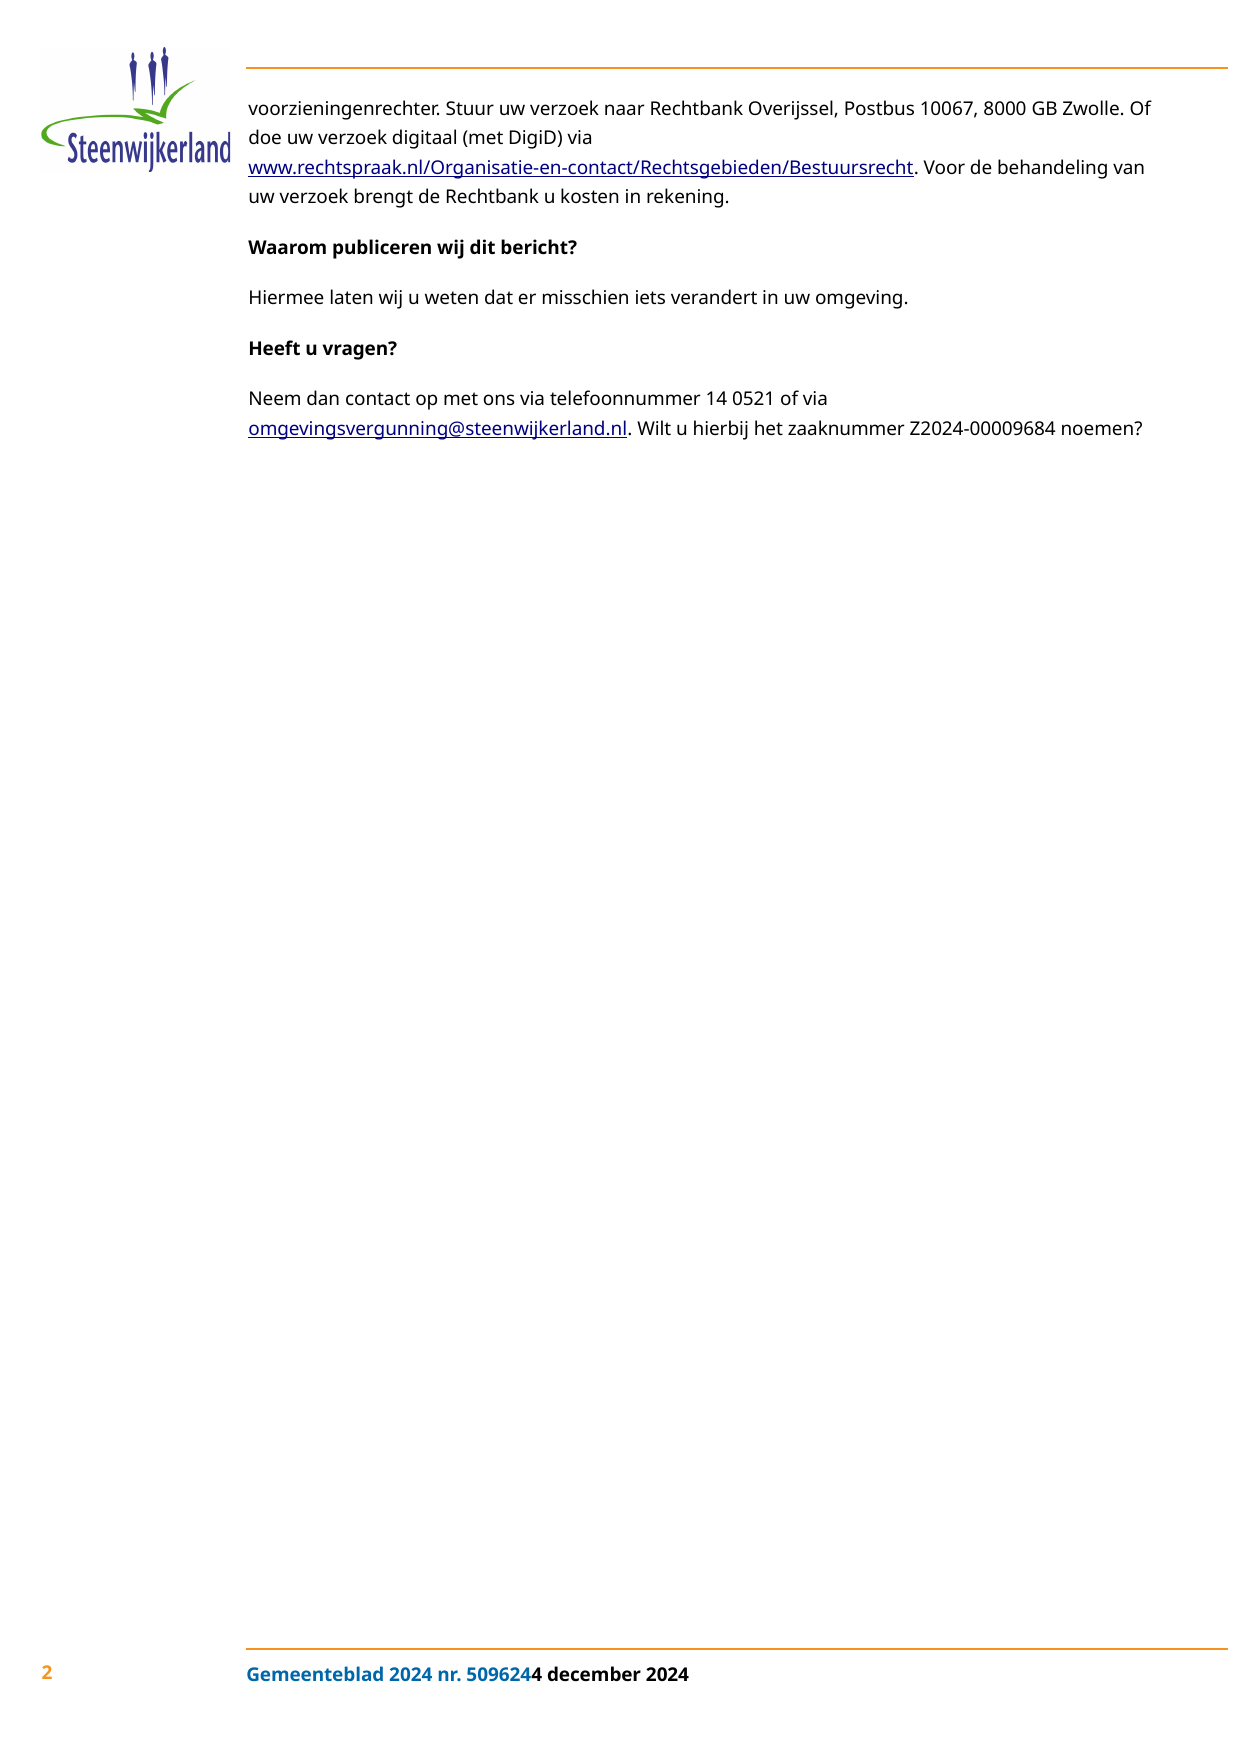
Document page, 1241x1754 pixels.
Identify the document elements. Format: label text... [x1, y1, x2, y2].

text Neem dan contact op met ons via telefoonnummer 14 0521 of via omgevingsvergunning@steenwijkerland.nl. Wilt u hierbij het zaaknummer Z2024-00009684 noemen? [248, 385, 1152, 441]
text Heeft u vragen? [248, 335, 1152, 361]
text voorzieningenrechter. Stuur uw verzoek naar Rechtbank Overijssel, Postbus 10067, 8000 GB Zwolle. Of doe uw verzoek digitaal (met DigiD) via www.rechtspraak.nl/Organisatie-en-contact/Rechtsgebieden/Bestuursrecht. Voor de behandeling van uw verzoek brengt de Rechtbank u kosten in rekening. [248, 95, 1152, 209]
text Waarom publiceren wij dit bericht? [248, 234, 1152, 260]
text Hiermee laten wij u weten dat er misschien iets verandert in uw omgeving. [248, 284, 1152, 310]
picture [41, 47, 231, 172]
